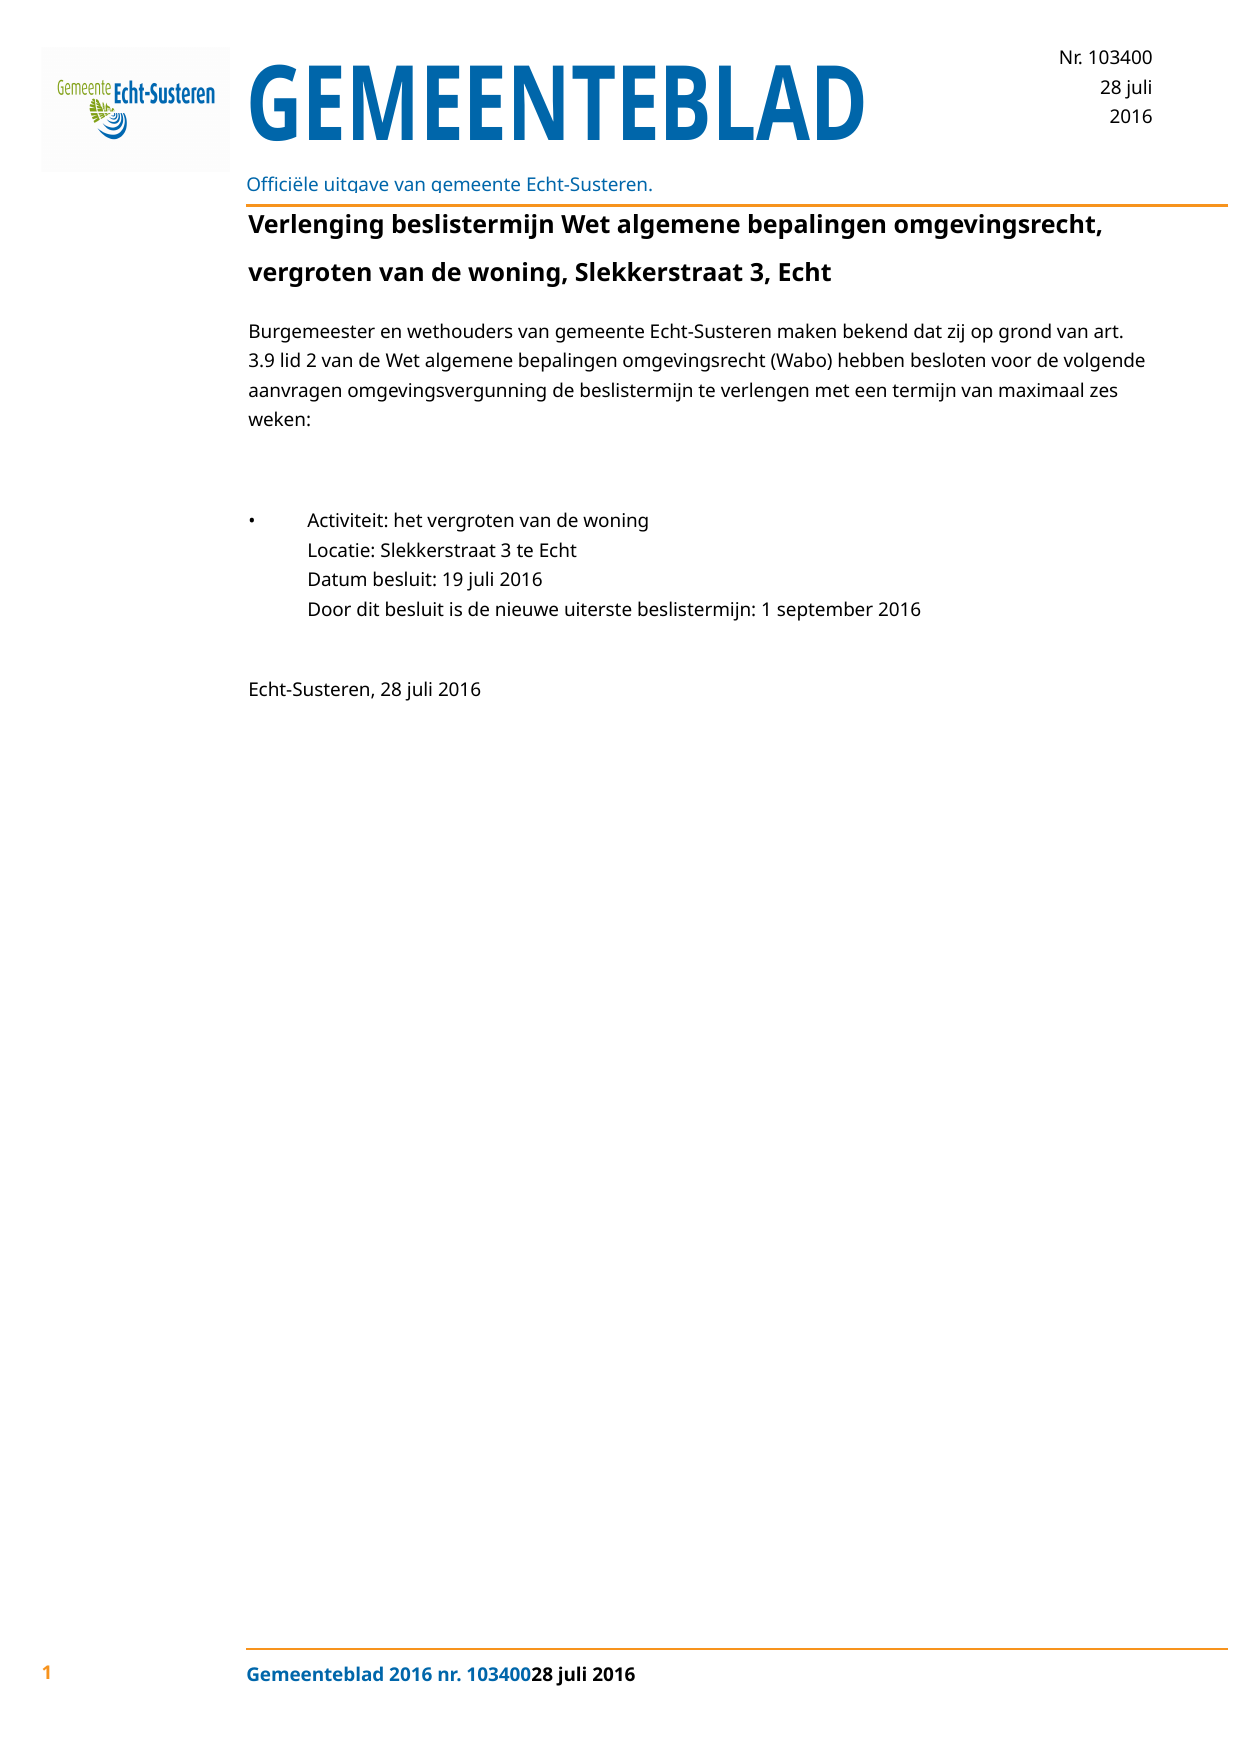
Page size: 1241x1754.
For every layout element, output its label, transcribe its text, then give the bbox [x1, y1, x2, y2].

list Datum besluit: 19 juli 2016 [248, 567, 1152, 592]
picture [41, 47, 231, 172]
list Locatie: Slekkerstraat 3 te Echt [248, 537, 1152, 563]
text Burgemeester en wethouders van gemeente Echt-Susteren maken bekend dat zij op grond van art. 3.9 lid 2 van de Wet algemene bepalingen omgevingsrecht (Wabo) hebben besloten voor de volgende aanvragen omgevingsvergunning de beslistermijn te verlengen met een termijn van maximaal zes weken: [248, 318, 1152, 432]
list Door dit besluit is de nieuwe uiterste beslistermijn: 1 september 2016 [248, 596, 1152, 622]
text Echt-Susteren, 28 juli 2016 [248, 676, 1152, 702]
text Verlenging beslistermijn Wet algemene bepalingen omgevingsrecht, vergroten van de woning, Slekkerstraat 3, Echt [248, 207, 1152, 288]
list Activiteit: het vergroten van de woning [248, 507, 1152, 533]
